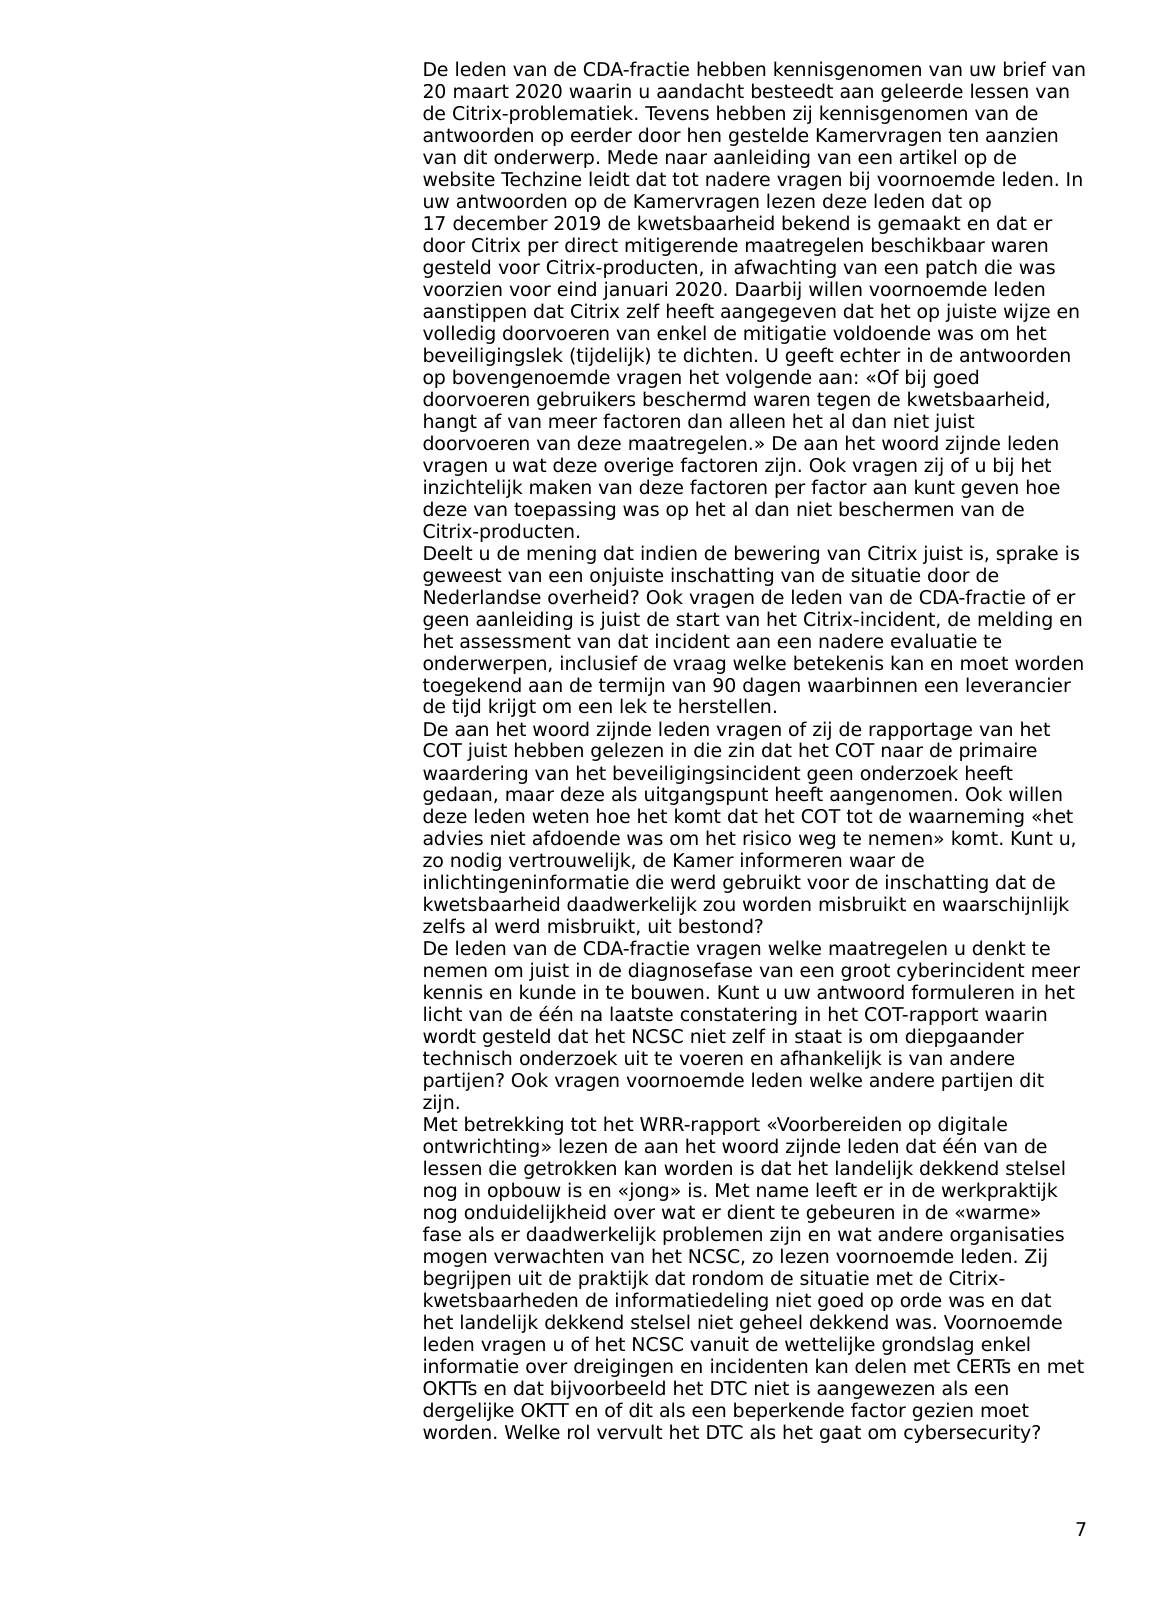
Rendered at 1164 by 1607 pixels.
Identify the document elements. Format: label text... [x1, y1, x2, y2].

text De leden van de CDA-fractie hebben kennisgenomen van uw brief van 20 maart 2020 waarin u aandacht besteedt aan geleerde lessen van de Citrix-problematiek. Tevens hebben zij kennisgenomen van de antwoorden op eerder door hen gestelde Kamervragen ten aanzien van dit onderwerp. Mede naar aanleiding van een artikel op de website Techzine leidt dat tot nadere vragen bij voornoemde leden. In uw antwoorden op de Kamervragen lezen deze leden dat op 17 december 2019 de kwetsbaarheid bekend is gemaakt en dat er door Citrix per direct mitigerende maatregelen beschikbaar waren gesteld voor Citrix-producten, in afwachting van een patch die was voorzien voor eind januari 2020. Daarbij willen voornoemde leden aanstippen dat Citrix zelf heeft aangegeven dat het op juiste wijze en volledig doorvoeren van enkel de mitigatie voldoende was om het beveiligingslek (tijdelijk) te dichten. U geeft echter in de antwoorden op bovengenoemde vragen het volgende aan: «Of bij goed doorvoeren gebruikers beschermd waren tegen de kwetsbaarheid, hangt af van meer factoren dan alleen het al dan niet juist doorvoeren van deze maatregelen.» De aan het woord zijnde leden vragen u wat deze overige factoren zijn. Ook vragen zij of u bij het inzichtelijk maken van deze factoren per factor aan kunt geven hoe deze van toepassing was op het al dan niet beschermen van de Citrix-producten. [422, 59, 1087, 543]
text Met betrekking tot het WRR-rapport «Voorbereiden op digitale ontwrichting» lezen de aan het woord zijnde leden dat één van de lessen die getrokken kan worden is dat het landelijk dekkend stelsel nog in opbouw is en «jong» is. Met name leeft er in de werkpraktijk nog onduidelijkheid over wat er dient te gebeuren in de «warme» fase als er daadwerkelijk problemen zijn en wat andere organisaties mogen verwachten van het NCSC, zo lezen voornoemde leden. Zij begrijpen uit de praktijk dat rondom de situatie met de Citrix-kwetsbaarheden de informatiedeling niet goed op orde was en dat het landelijk dekkend stelsel niet geheel dekkend was. Voornoemde leden vragen u of het NCSC vanuit de wettelijke grondslag enkel informatie over dreigingen en incidenten kan delen met CERTs en met OKTTs en dat bijvoorbeeld het DTC niet is aangewezen als een dergelijke OKTT en of dit als een beperkende factor gezien moet worden. Welke rol vervult het DTC als het gaat om cybersecurity? [422, 1114, 1087, 1444]
text Deelt u de mening dat indien de bewering van Citrix juist is, sprake is geweest van een onjuiste inschatting van de situatie door de Nederlandse overheid? Ook vragen de leden van de CDA-fractie of er geen aanleiding is juist de start van het Citrix-incident, de melding en het assessment van dat incident aan een nadere evaluatie te onderwerpen, inclusief de vraag welke betekenis kan en moet worden toegekend aan de termijn van 90 dagen waarbinnen een leverancier de tijd krijgt om een lek te herstellen. [422, 543, 1087, 718]
text De leden van de CDA-fractie vragen welke maatregelen u denkt te nemen om juist in de diagnosefase van een groot cyberincident meer kennis en kunde in te bouwen. Kunt u uw antwoord formuleren in het licht van de één na laatste constatering in het COT-rapport waarin wordt gesteld dat het NCSC niet zelf in staat is om diepgaander technisch onderzoek uit te voeren en afhankelijk is van andere partijen? Ook vragen voornoemde leden welke andere partijen dit zijn. [422, 938, 1087, 1114]
text De aan het woord zijnde leden vragen of zij de rapportage van het COT juist hebben gelezen in die zin dat het COT naar de primaire waardering van het beveiligingsincident geen onderzoek heeft gedaan, maar deze als uitgangspunt heeft aangenomen. Ook willen deze leden weten hoe het komt dat het COT tot de waarneming «het advies niet afdoende was om het risico weg te nemen» komt. Kunt u, zo nodig vertrouwelijk, de Kamer informeren waar de inlichtingeninformatie die werd gebruikt voor de inschatting dat de kwetsbaarheid daadwerkelijk zou worden misbruikt en waarschijnlijk zelfs al werd misbruikt, uit bestond? [422, 718, 1087, 938]
